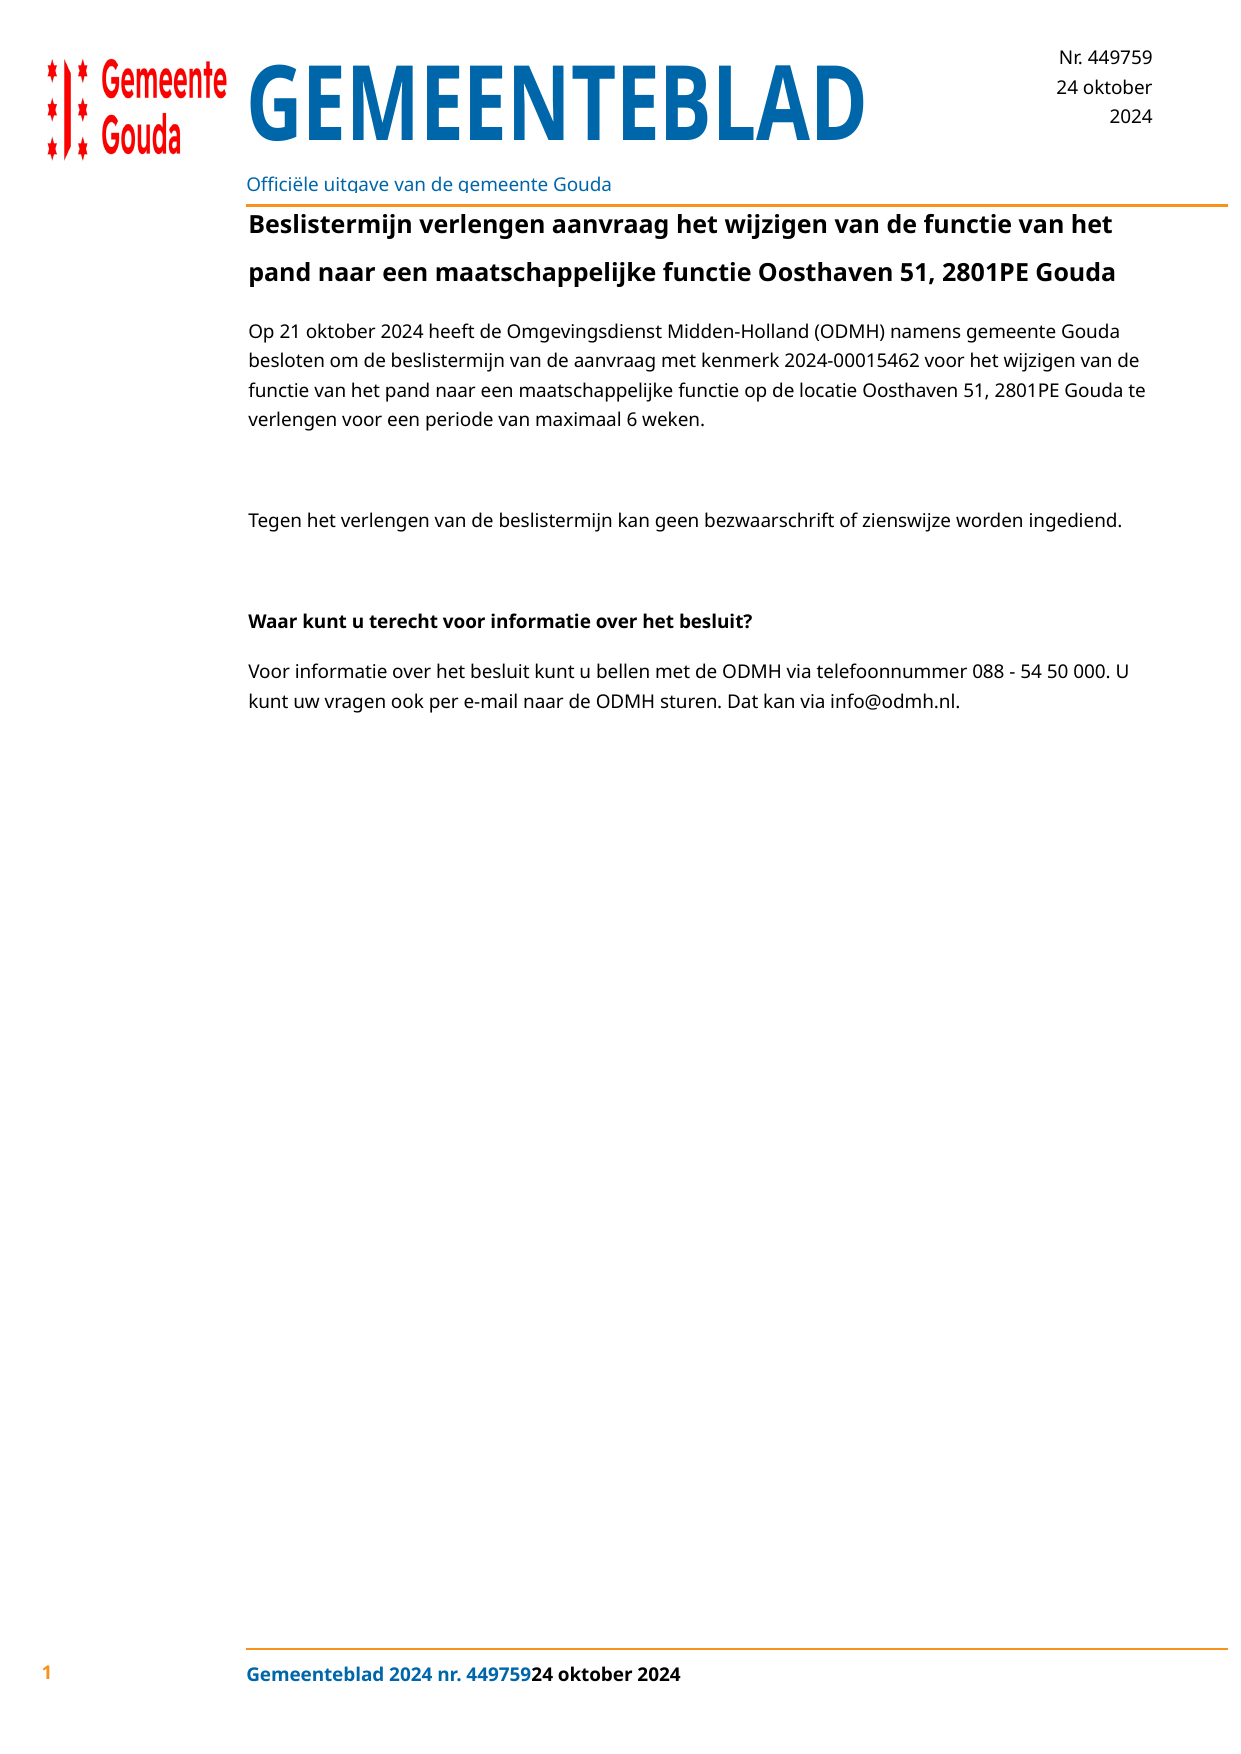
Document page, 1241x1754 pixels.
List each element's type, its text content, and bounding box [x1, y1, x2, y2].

text Voor informatie over het besluit kunt u bellen met de ODMH via telefoonnummer 088 - 54 50 000. U kunt uw vragen ook per e-mail naar de ODMH sturen. Dat kan via info@odmh.nl. [248, 659, 1152, 714]
text Op 21 oktober 2024 heeft de Omgevingsdienst Midden-Holland (ODMH) namens gemeente Gouda besloten om de beslistermijn van de aanvraag met kenmerk 2024-00015462 voor het wijzigen van de functie van het pand naar een maatschappelijke functie op de locatie Oosthaven 51, 2801PE Gouda te verlengen voor een periode van maximaal 6 weken. [248, 318, 1152, 432]
picture [41, 47, 231, 172]
text Beslistermijn verlengen aanvraag het wijzigen van de functie van het pand naar een maatschappelijke functie Oosthaven 51, 2801PE Gouda [248, 207, 1152, 288]
text Tegen het verlengen van de beslistermijn kan geen bezwaarschrift of zienswijze worden ingediend. [248, 507, 1152, 533]
text Waar kunt u terecht voor informatie over het besluit? [248, 608, 1152, 634]
